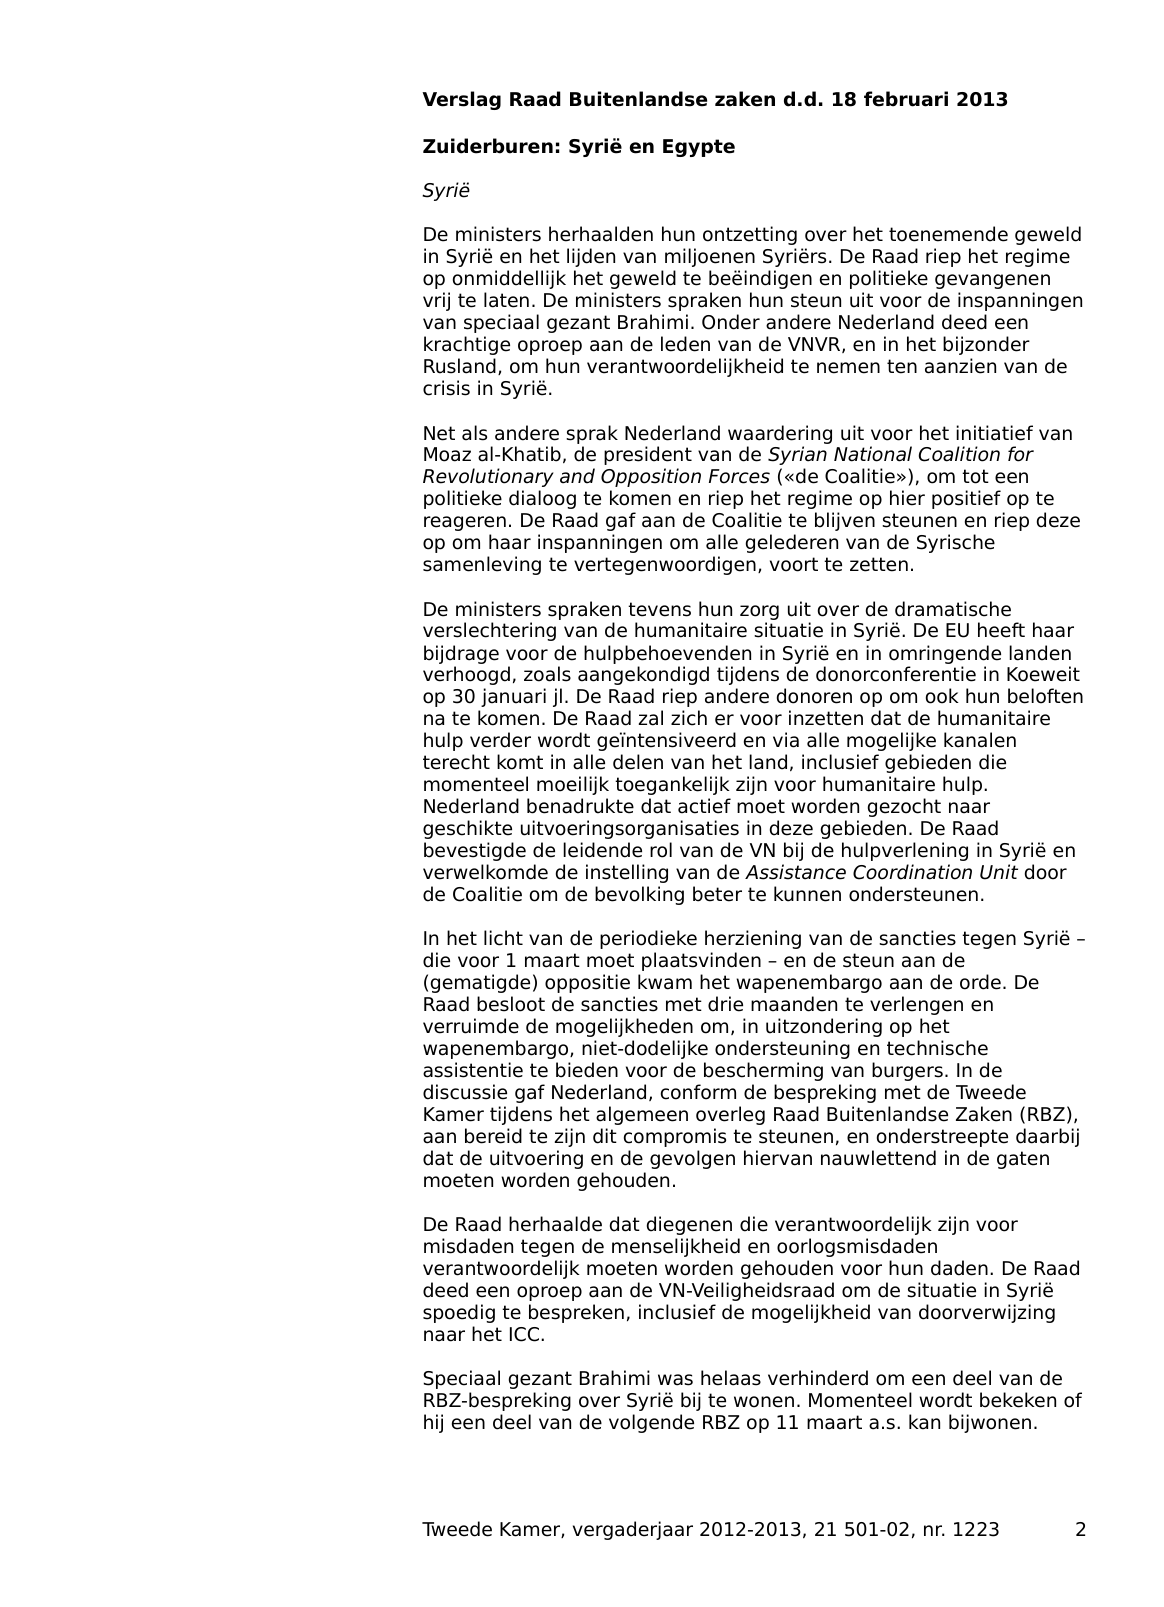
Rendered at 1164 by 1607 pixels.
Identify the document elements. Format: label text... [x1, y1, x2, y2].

text De ministers spraken tevens hun zorg uit over de dramatische verslechtering van de humanitaire situatie in Syrië. De EU heeft haar bijdrage voor de hulpbehoevenden in Syrië en in omringende landen verhoogd, zoals aangekondigd tijdens de donorconferentie in Koeweit op 30 januari jl. De Raad riep andere donoren op om ook hun beloften na te komen. De Raad zal zich er voor inzetten dat de humanitaire hulp verder wordt geïntensiveerd en via alle mogelijke kanalen terecht komt in alle delen van het land, inclusief gebieden die momenteel moeilijk toegankelijk zijn voor humanitaire hulp. Nederland benadrukte dat actief moet worden gezocht naar geschikte uitvoeringsorganisaties in deze gebieden. De Raad bevestigde de leidende rol van de VN bij de hulpverlening in Syrië en verwelkomde de instelling van de Assistance Coordination Unit door de Coalitie om de bevolking beter te kunnen ondersteunen. [422, 598, 1087, 906]
text In het licht van de periodieke herziening van de sancties tegen Syrië – die voor 1 maart moet plaatsvinden – en de steun aan de (gematigde) oppositie kwam het wapenembargo aan de orde. De Raad besloot de sancties met drie maanden te verlengen en verruimde de mogelijkheden om, in uitzondering op het wapenembargo, niet-dodelijke ondersteuning en technische assistentie te bieden voor de bescherming van burgers. In de discussie gaf Nederland, conform de bespreking met de Tweede Kamer tijdens het algemeen overleg Raad Buitenlandse Zaken (RBZ), aan bereid te zijn dit compromis te steunen, en onderstreepte daarbij dat de uitvoering en de gevolgen hiervan nauwlettend in de gaten moeten worden gehouden. [422, 928, 1087, 1192]
subtitle Zuiderburen: Syrië en Egypte [422, 136, 1087, 158]
text De Raad herhaalde dat diegenen die verantwoordelijk zijn voor misdaden tegen de menselijkheid en oorlogsmisdaden verantwoordelijk moeten worden gehouden voor hun daden. De Raad deed een oproep aan de VN-Veiligheidsraad om de situatie in Syrië spoedig te bespreken, inclusief de mogelijkheid van doorverwijzing naar het ICC. [422, 1214, 1087, 1346]
subtitle Verslag Raad Buitenlandse zaken d.d. 18 februari 2013 [422, 89, 1087, 111]
subtitle Syrië [422, 180, 1087, 202]
text Net als andere sprak Nederland waardering uit voor het initiatief van Moaz al-Khatib, de president van de Syrian National Coalition for Revolutionary and Opposition Forces («de Coalitie»), om tot een politieke dialoog te komen en riep het regime op hier positief op te reageren. De Raad gaf aan de Coalitie te blijven steunen en riep deze op om haar inspanningen om alle gelederen van de Syrische samenleving te vertegenwoordigen, voort te zetten. [422, 422, 1087, 576]
text De ministers herhaalden hun ontzetting over het toenemende geweld in Syrië en het lijden van miljoenen Syriërs. De Raad riep het regime op onmiddellijk het geweld te beëindigen en politieke gevangenen vrij te laten. De ministers spraken hun steun uit voor de inspanningen van speciaal gezant Brahimi. Onder andere Nederland deed een krachtige oproep aan de leden van de VNVR, en in het bijzonder Rusland, om hun verantwoordelijkheid te nemen ten aanzien van de crisis in Syrië. [422, 224, 1087, 400]
text Speciaal gezant Brahimi was helaas verhinderd om een deel van de RBZ-bespreking over Syrië bij te wonen. Momenteel wordt bekeken of hij een deel van de volgende RBZ op 11 maart a.s. kan bijwonen. [422, 1368, 1087, 1434]
